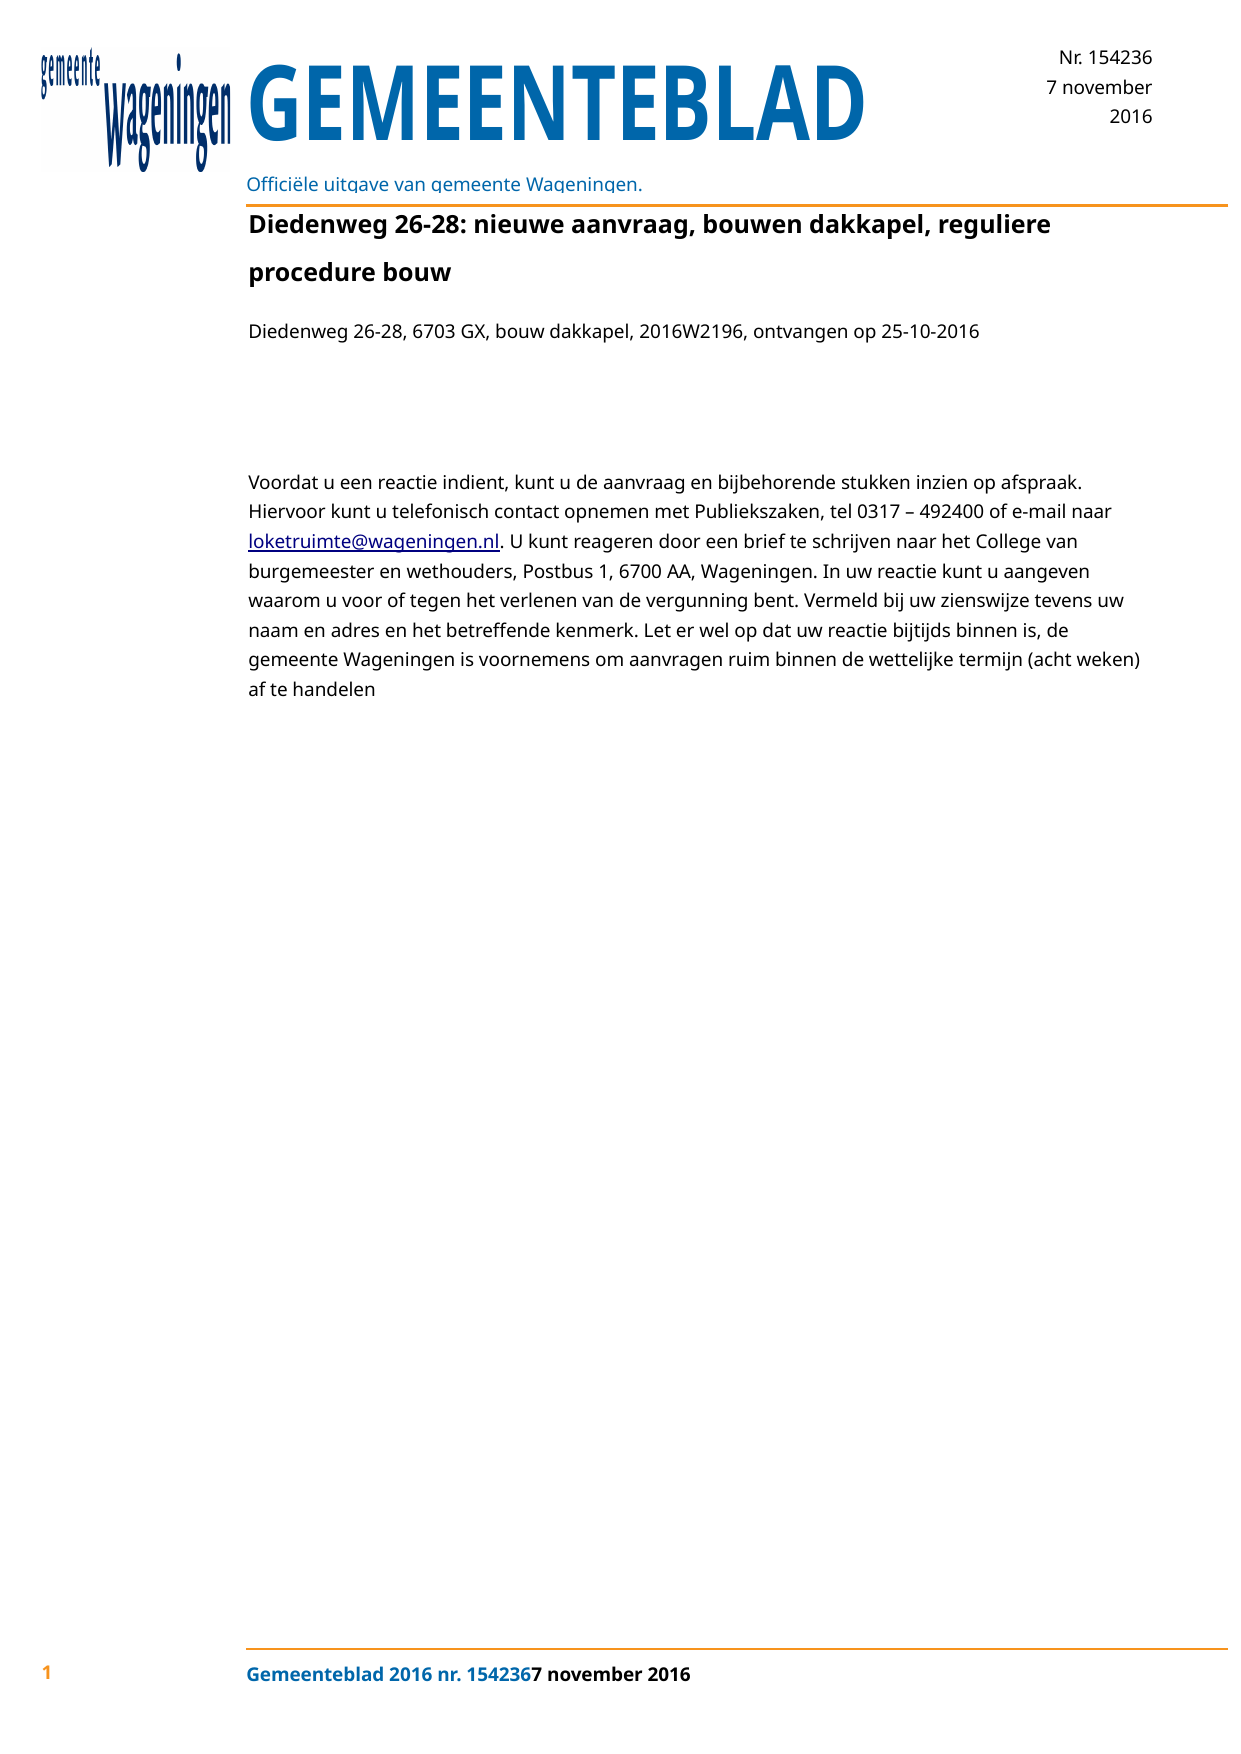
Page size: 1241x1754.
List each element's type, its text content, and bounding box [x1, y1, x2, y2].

picture [41, 47, 231, 172]
text Diedenweg 26-28, 6703 GX, bouw dakkapel, 2016W2196, ontvangen op 25-10-2016 [248, 318, 1152, 344]
text Diedenweg 26-28: nieuwe aanvraag, bouwen dakkapel, reguliere procedure bouw [248, 207, 1152, 288]
text Voordat u een reactie indient, kunt u de aanvraag en bijbehorende stukken inzien op afspraak. Hiervoor kunt u telefonisch contact opnemen met Publiekszaken, tel 0317 – 492400 of e-mail naar loketruimte@wageningen.nl. U kunt reageren door een brief te schrijven naar het College van burgemeester en wethouders, Postbus 1, 6700 AA, Wageningen. In uw reactie kunt u aangeven waarom u voor of tegen het verlenen van de vergunning bent. Vermeld bij uw zienswijze tevens uw naam en adres en het betreffende kenmerk. Let er wel op dat uw reactie bijtijds binnen is, de gemeente Wageningen is voornemens om aanvragen ruim binnen de wettelijke termijn (acht weken) af te handelen [248, 469, 1152, 702]
